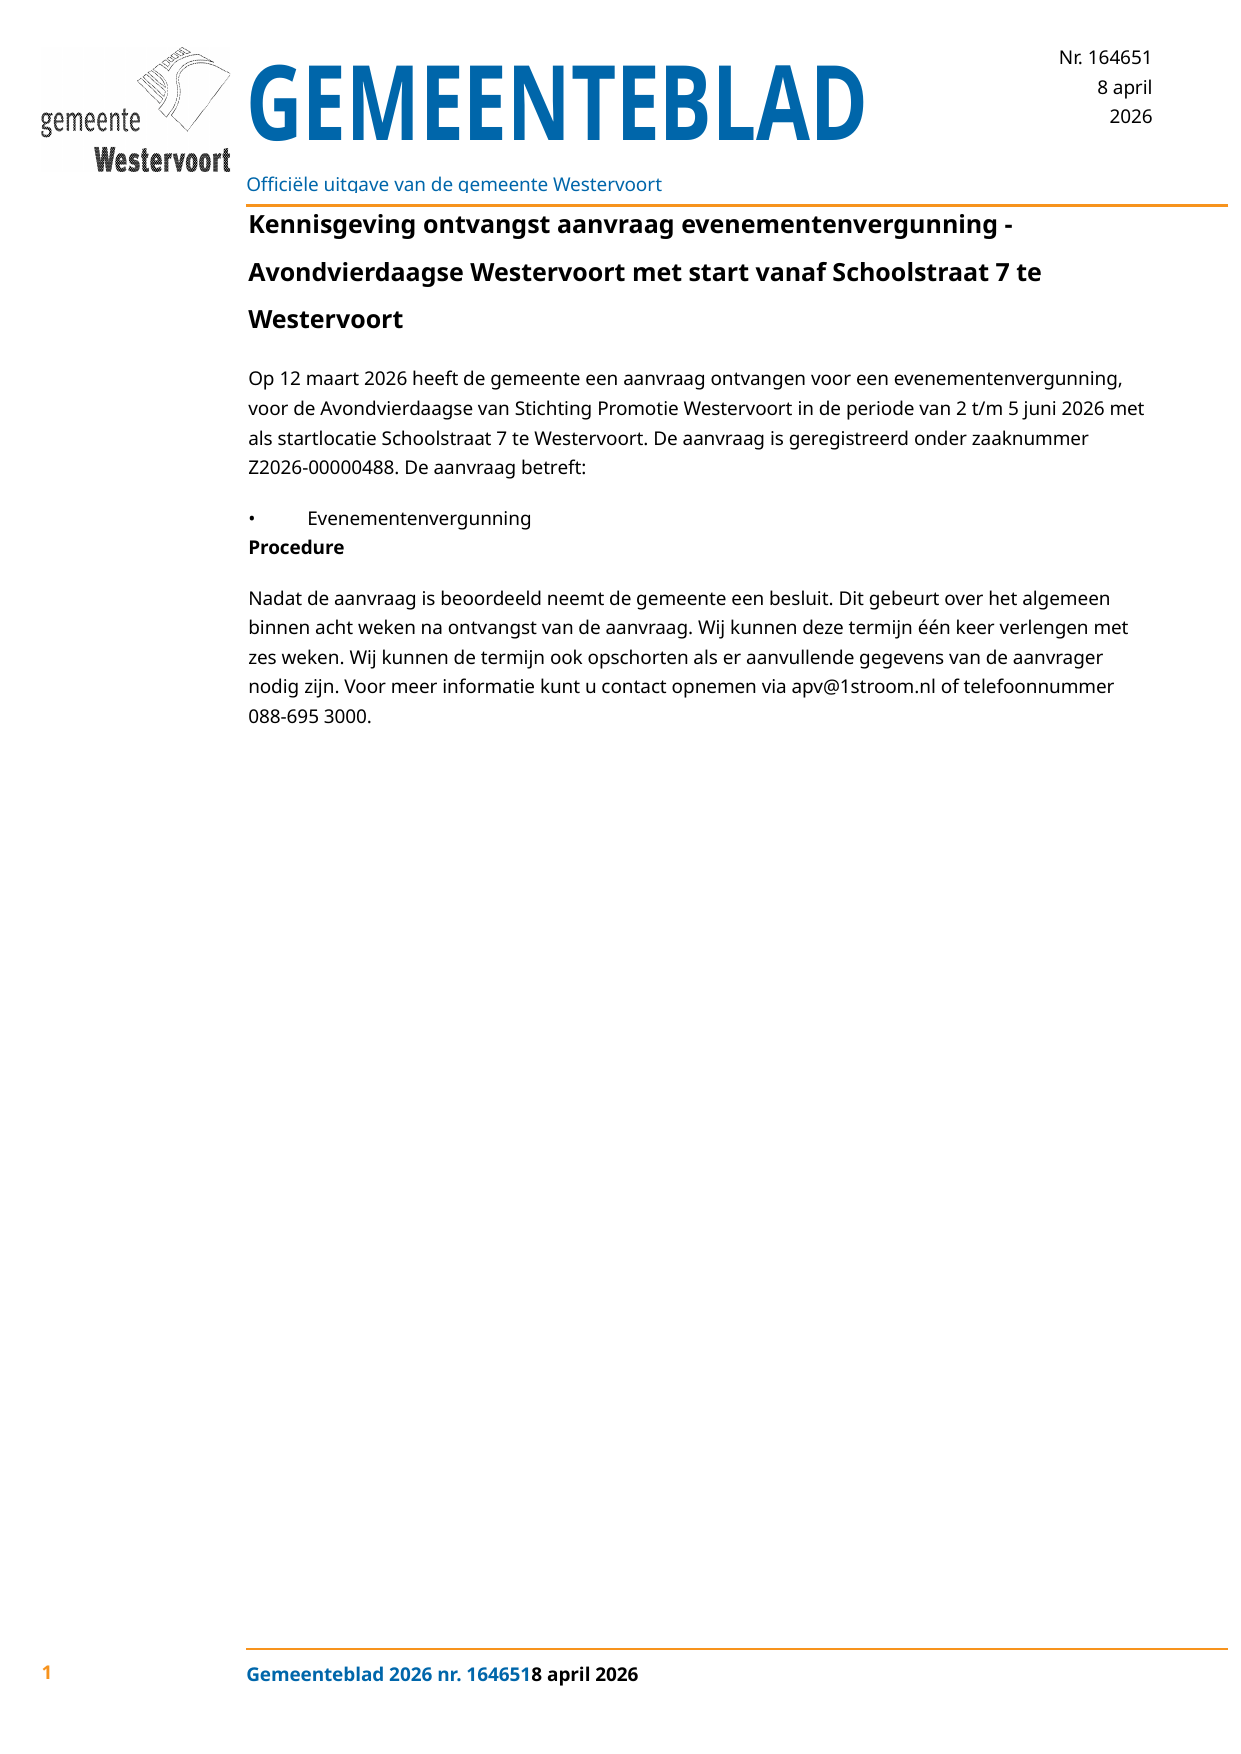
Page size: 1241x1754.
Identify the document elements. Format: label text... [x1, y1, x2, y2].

text Op 12 maart 2026 heeft de gemeente een aanvraag ontvangen voor een evenementenvergunning, voor de Avondvierdaagse van Stichting Promotie Westervoort in de periode van 2 t/m 5 juni 2026 met als startlocatie Schoolstraat 7 te Westervoort. De aanvraag is geregistreerd onder zaaknummer Z2026-00000488. De aanvraag betreft: [248, 366, 1152, 480]
picture [41, 47, 231, 172]
text Kennisgeving ontvangst aanvraag evenementenvergunning - Avondvierdaagse Westervoort met start vanaf Schoolstraat 7 te Westervoort [248, 207, 1152, 336]
list Evenementenvergunning [248, 505, 1152, 530]
text Nadat de aanvraag is beoordeeld neemt de gemeente een besluit. Dit gebeurt over het algemeen binnen acht weken na ontvangst van de aanvraag. Wij kunnen deze termijn één keer verlengen met zes weken. Wij kunnen de termijn ook opschorten als er aanvullende gegevens van de aanvrager nodig zijn. Voor meer informatie kunt u contact opnemen via apv@1stroom.nl of telefoonnummer 088-695 3000. [248, 585, 1152, 729]
text Procedure [248, 534, 1152, 560]
